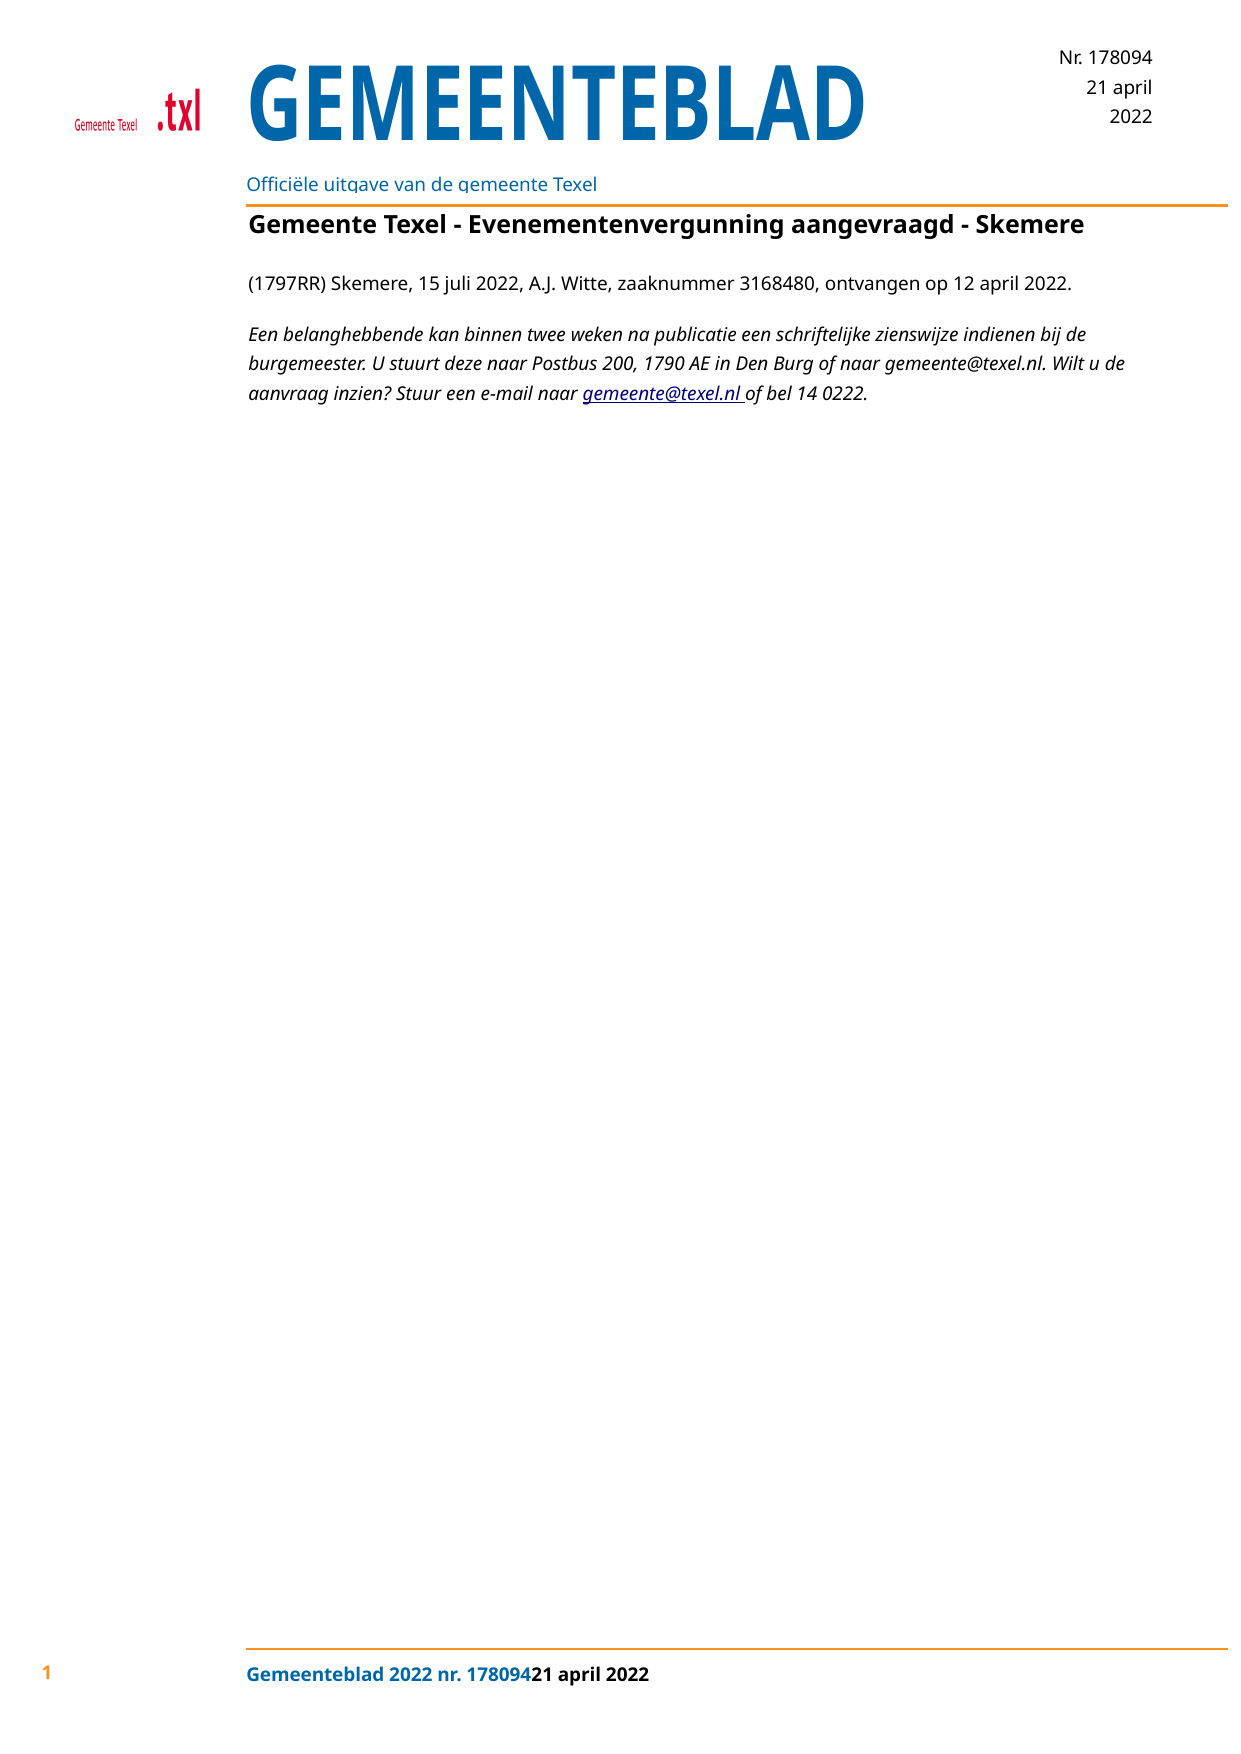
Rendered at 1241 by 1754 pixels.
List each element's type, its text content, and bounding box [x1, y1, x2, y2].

text Een belanghebbende kan binnen twee weken na publicatie een schriftelijke zienswijze indienen bij de burgemeester. U stuurt deze naar Postbus 200, 1790 AE in Den Burg of naar gemeente@texel.nl. Wilt u de aanvraag inzien? Stuur een e-mail naar gemeente@texel.nl of bel 14 0222. [248, 321, 1152, 406]
picture [41, 47, 231, 172]
text (1797RR) Skemere, 15 juli 2022, A.J. Witte, zaaknummer 3168480, ontvangen op 12 april 2022. [248, 270, 1152, 296]
text Gemeente Texel - Evenementenvergunning aangevraagd - Skemere [248, 207, 1152, 241]
